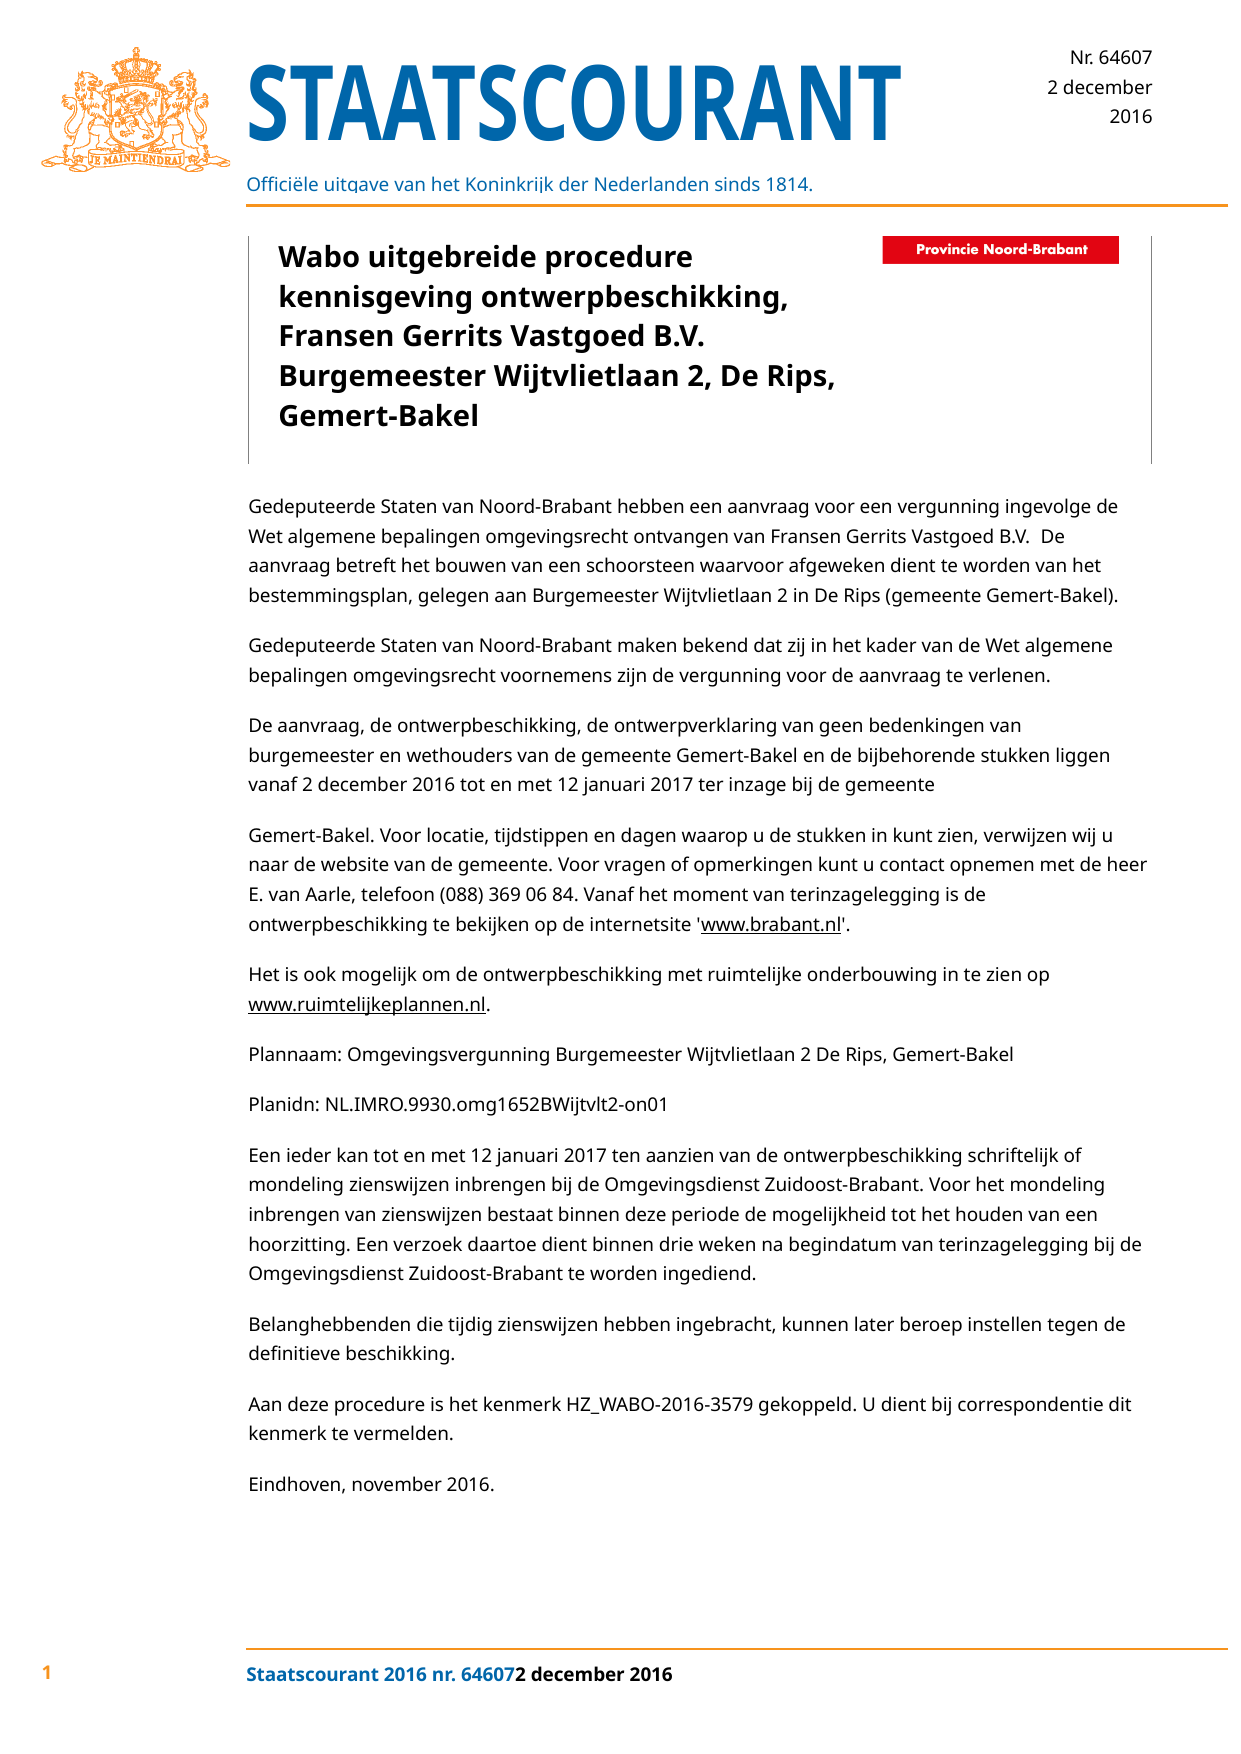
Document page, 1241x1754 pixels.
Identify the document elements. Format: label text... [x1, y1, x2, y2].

text Aan deze procedure is het kenmerk HZ_WABO-2016-3579 gekoppeld. U dient bij correspondentie dit kenmerk te vermelden. [248, 1391, 1152, 1446]
text De aanvraag, de ontwerpbeschikking, de ontwerpverklaring van geen bedenkingen van burgemeester en wethouders van de gemeente Gemert-Bakel en de bijbehorende stukken liggen vanaf 2 december 2016 tot en met 12 januari 2017 ter inzage bij de gemeente [248, 712, 1152, 797]
text Gedeputeerde Staten van Noord-Brabant hebben een aanvraag voor een vergunning ingevolge de Wet algemene bepalingen omgevingsrecht ontvangen van Fransen Gerrits Vastgoed B.V. De aanvraag betreft het bouwen van een schoorsteen waarvoor afgeweken dient te worden van het bestemmingsplan, gelegen aan Burgemeester Wijtvlietlaan 2 in De Rips (gemeente Gemert-Bakel). [248, 493, 1152, 608]
text Eindhoven, november 2016. [248, 1471, 1152, 1497]
text Plannaam: Omgevingsvergunning Burgemeester Wijtvlietlaan 2 De Rips, Gemert-Bakel [248, 1041, 1152, 1067]
text Een ieder kan tot en met 12 januari 2017 ten aanzien van de ontwerpbeschikking schriftelijk of mondeling zienswijzen inbrengen bij de Omgevingsdienst Zuidoost-Brabant. Voor het mondeling inbrengen van zienswijzen bestaat binnen deze periode de mogelijkheid tot het houden van een hoorzitting. Een verzoek daartoe dient binnen drie weken na begindatum van terinzagelegging bij de Omgevingsdienst Zuidoost-Brabant te worden ingediend. [248, 1142, 1152, 1286]
text Planidn: NL.IMRO.9930.omg1652BWijtvlt2-on01 [248, 1092, 1152, 1117]
text Gedeputeerde Staten van Noord-Brabant maken bekend dat zij in het kader van de Wet algemene bepalingen omgevingsrecht voornemens zijn de vergunning voor de aanvraag te verlenen. [248, 632, 1152, 688]
table_header [1119, 236, 1151, 263]
text Belanghebbenden die tijdig zienswijzen hebben ingebracht, kunnen later beroep instellen tegen de definitieve beschikking. [248, 1311, 1152, 1366]
table_header [850, 236, 882, 263]
text Het is ook mogelijk om de ontwerpbeschikking met ruimtelijke onderbouwing in te zien op www.ruimtelijkeplannen.nl. [248, 961, 1152, 1017]
picture [41, 47, 231, 172]
text Gemert-Bakel. Voor locatie, tijdstippen en dagen waarop u de stukken in kunt zien, verwijzen wij u naar de website van de gemeente. Voor vragen of opmerkingen kunt u contact opnemen met de heer E. van Aarle, telefoon (088) 369 06 84. Vanaf het moment van terinzagelegging is de ontwerpbeschikking te bekijken op de internetsite 'www.brabant.nl'. [248, 822, 1152, 937]
table_header Wabo uitgebreide procedure kennisgeving ontwerpbeschikking, Fransen Gerrits Vastgoed B.V. Burgemeester Wijtvlietlaan 2, De Rips, Gemert-Bakel [249, 236, 850, 464]
picture [882, 236, 1119, 264]
table_header [850, 264, 1151, 464]
